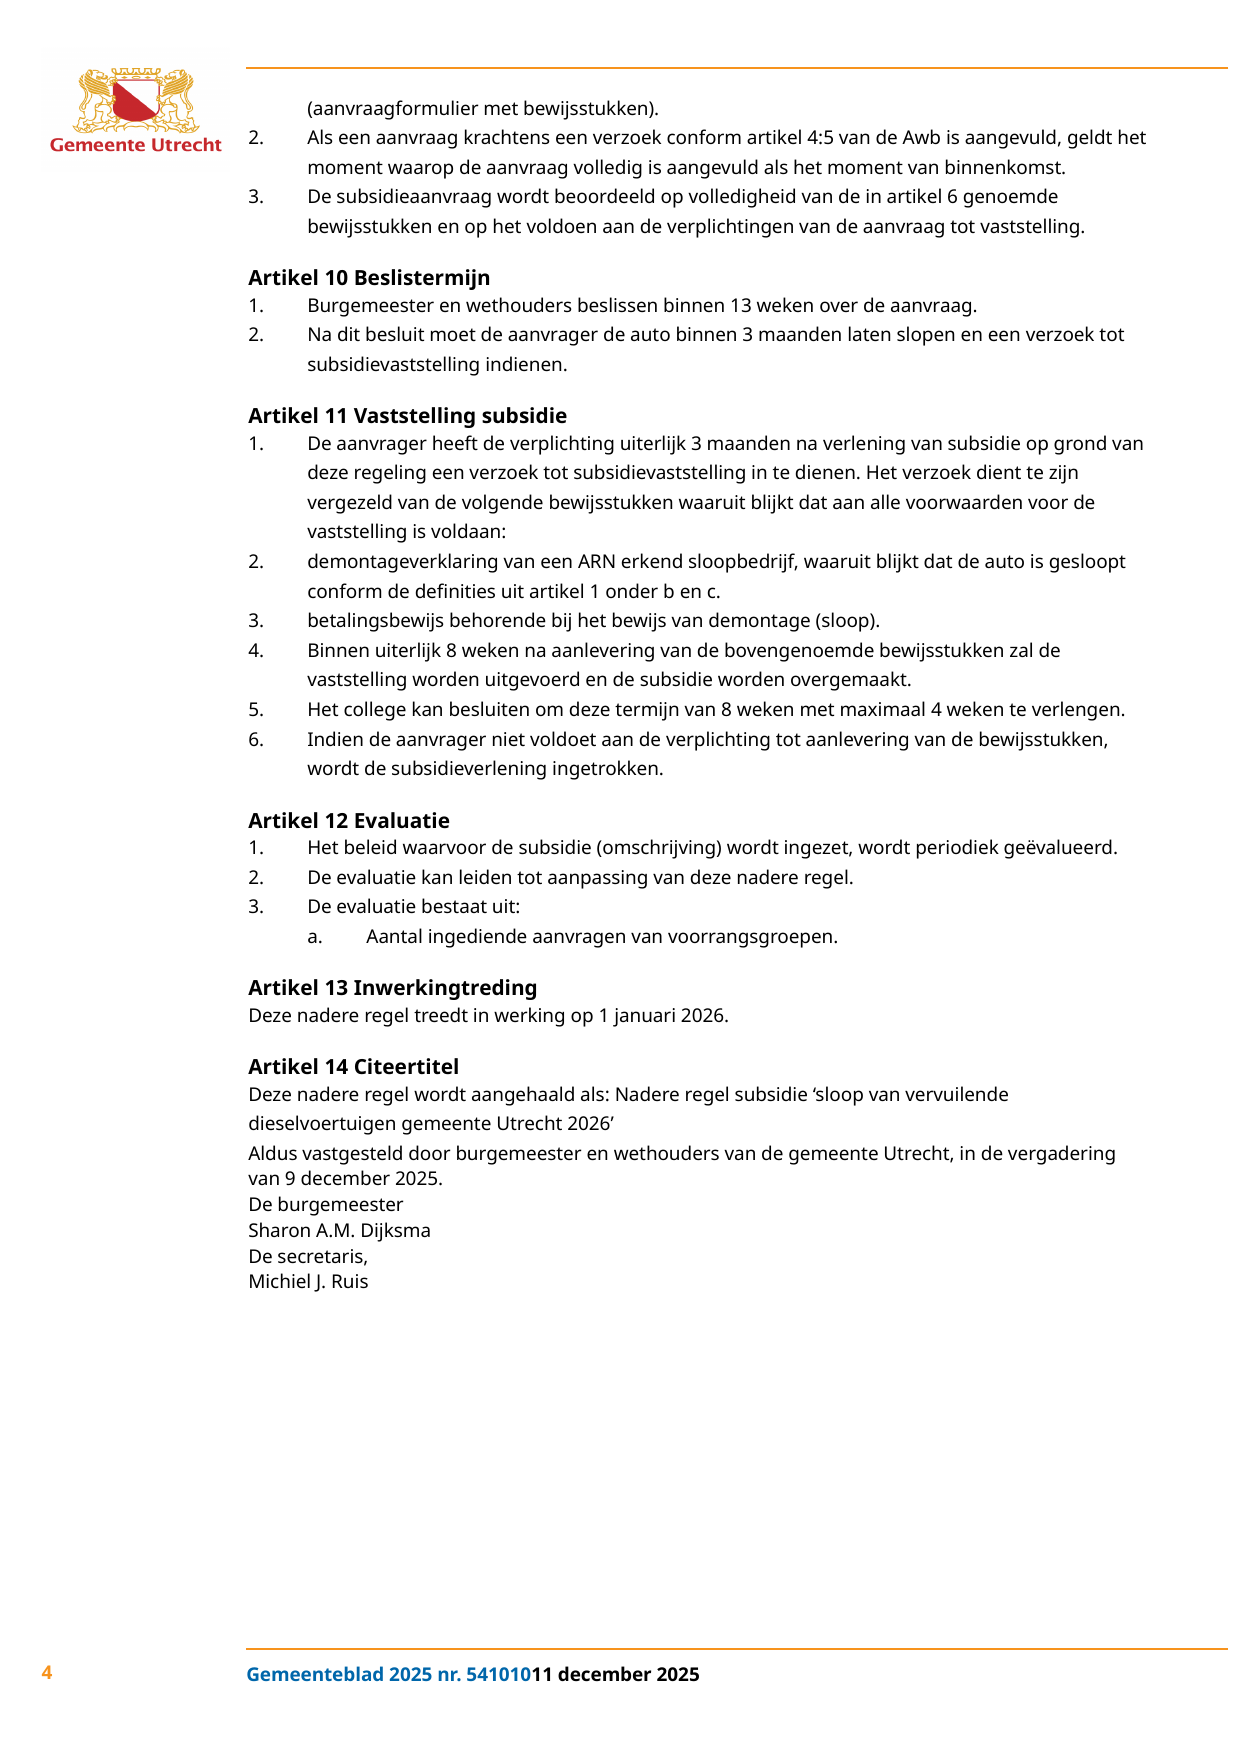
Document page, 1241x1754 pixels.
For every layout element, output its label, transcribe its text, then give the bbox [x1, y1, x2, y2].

text Artikel 13 Inwerkingtreding [248, 973, 1152, 1002]
list De evaluatie bestaat uit: [248, 893, 1152, 919]
text De secretaris, [248, 1243, 1152, 1268]
text Artikel 12 Evaluatie [248, 806, 1152, 834]
text Artikel 14 Citeertitel [248, 1052, 1152, 1081]
list Binnen uiterlijk 8 weken na aanlevering van de bovengenoemde bewijsstukken zal de vaststelling worden uitgevoerd en de subsidie worden overgemaakt. [248, 637, 1152, 692]
list demontageverklaring van een ARN erkend sloopbedrijf, waaruit blijkt dat de auto is gesloopt conform de definities uit artikel 1 onder b en c. [248, 548, 1152, 604]
list Als een aanvraag krachtens een verzoek conform artikel 4:5 van de Awb is aangevuld, geldt het moment waarop de aanvraag volledig is aangevuld als het moment van binnenkomst. [248, 124, 1152, 180]
list Aantal ingediende aanvragen van voorrangsgroepen. [307, 923, 1152, 949]
list De aanvrager heeft de verplichting uiterlijk 3 maanden na verlening van subsidie op grond van deze regeling een verzoek tot subsidievaststelling in te dienen. Het verzoek dient te zijn vergezeld van de volgende bewijsstukken waaruit blijkt dat aan alle voorwaarden voor de vaststelling is voldaan: [248, 430, 1152, 544]
list De evaluatie kan leiden tot aanpassing van deze nadere regel. [248, 864, 1152, 889]
text Aldus vastgesteld door burgemeester en wethouders van de gemeente Utrecht, in de vergadering van 9 december 2025. [248, 1140, 1152, 1191]
list De subsidieaanvraag wordt beoordeeld op volledigheid van de in artikel 6 genoemde bewijsstukken en op het voldoen aan de verplichtingen van de aanvraag tot vaststelling. [248, 183, 1152, 239]
list Burgemeester en wethouders beslissen binnen 13 weken over de aanvraag. [248, 292, 1152, 318]
list Het college kan besluiten om deze termijn van 8 weken met maximaal 4 weken te verlengen. [248, 696, 1152, 722]
text Artikel 10 Beslistermijn [248, 263, 1152, 292]
picture [41, 47, 231, 172]
text Deze nadere regel treedt in werking op 1 januari 2026. [248, 1002, 1152, 1028]
text De burgemeester [248, 1191, 1152, 1217]
list Na dit besluit moet de aanvrager de auto binnen 3 maanden laten slopen en een verzoek tot subsidievaststelling indienen. [248, 322, 1152, 377]
text Deze nadere regel wordt aangehaald als: Nadere regel subsidie ‘sloop van vervuilende dieselvoertuigen gemeente Utrecht 2026’ [248, 1081, 1152, 1136]
text Artikel 11 Vaststelling subsidie [248, 402, 1152, 430]
list (aanvraagformulier met bewijsstukken). [248, 95, 1152, 121]
list betalingsbewijs behorende bij het bewijs van demontage (sloop). [248, 607, 1152, 633]
text Sharon A.M. Dijksma [248, 1217, 1152, 1243]
list Indien de aanvrager niet voldoet aan de verplichting tot aanlevering van de bewijsstukken, wordt de subsidieverlening ingetrokken. [248, 726, 1152, 781]
list Het beleid waarvoor de subsidie (omschrijving) wordt ingezet, wordt periodiek geëvalueerd. [248, 834, 1152, 860]
text Michiel J. Ruis [248, 1268, 1152, 1294]
